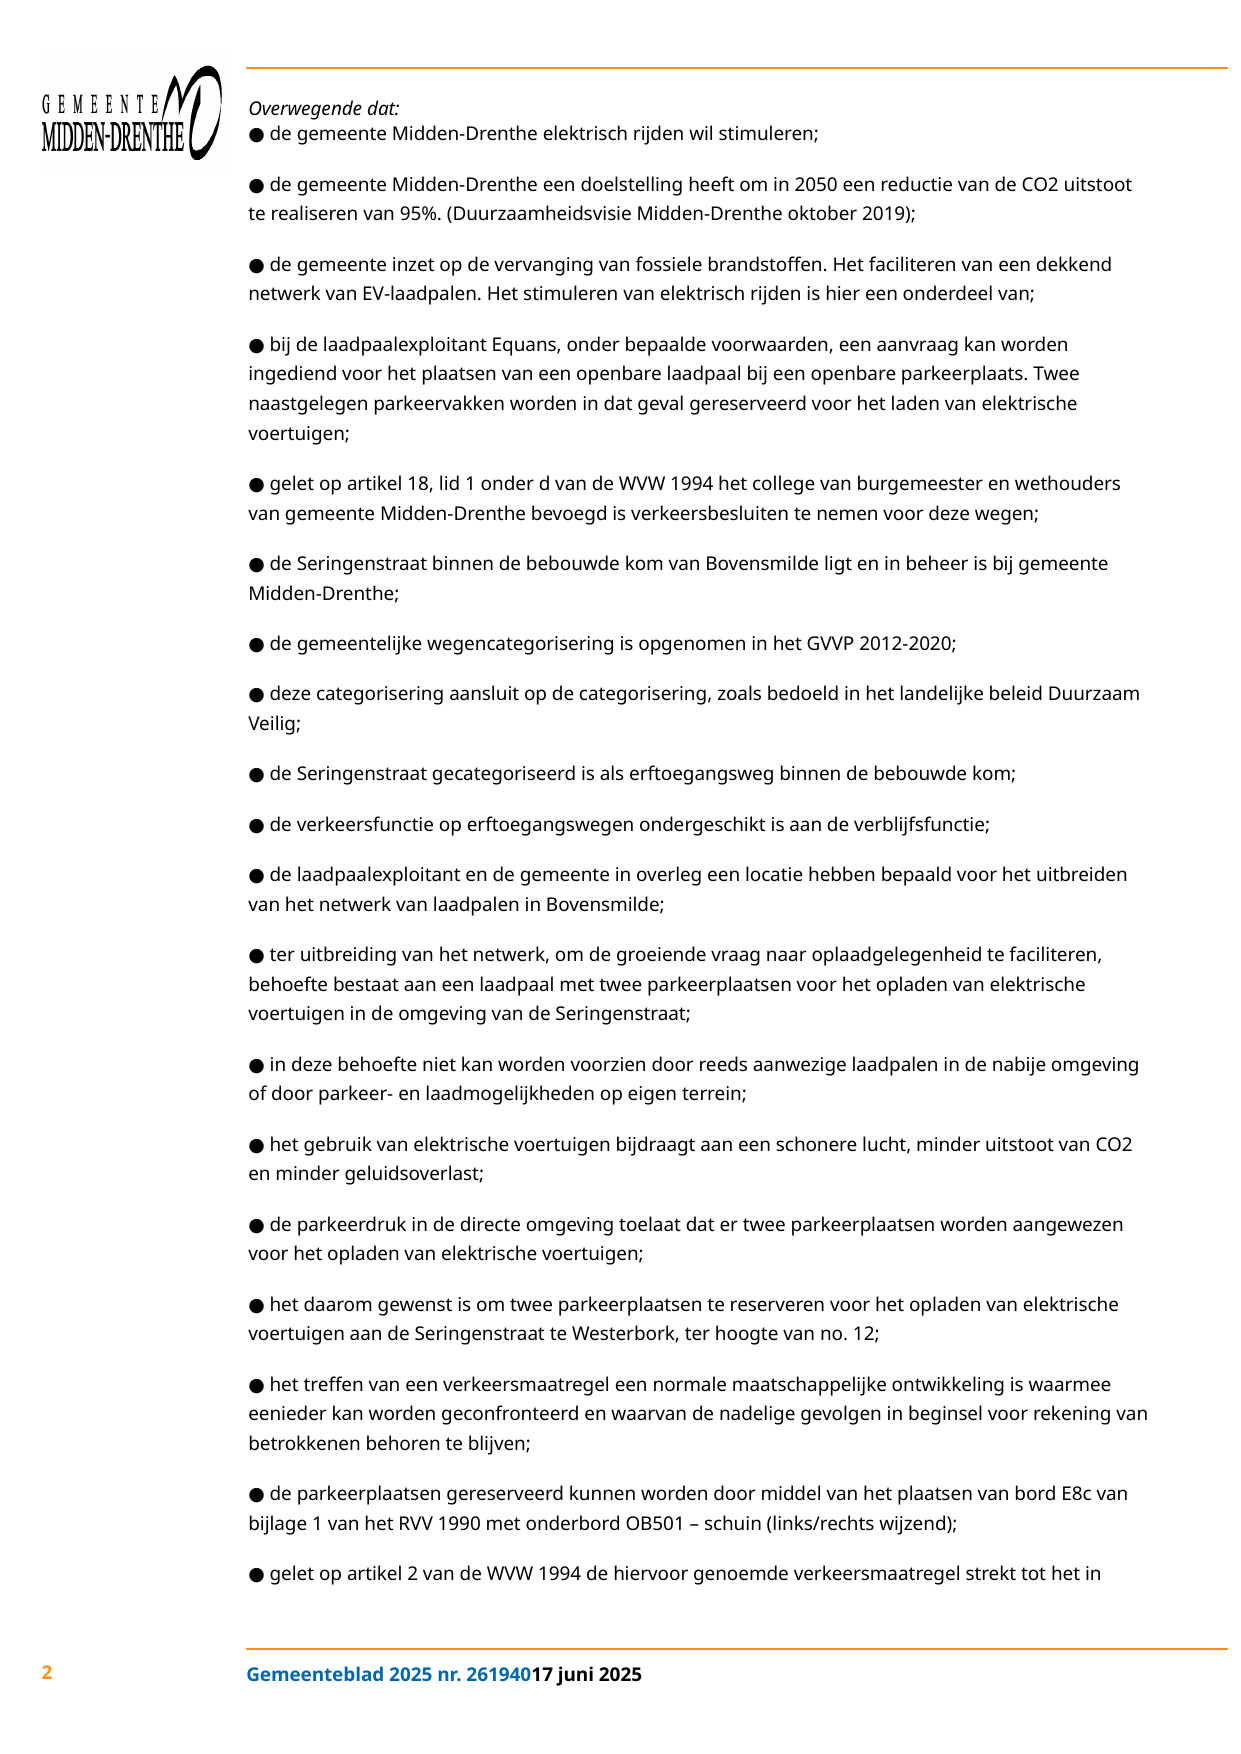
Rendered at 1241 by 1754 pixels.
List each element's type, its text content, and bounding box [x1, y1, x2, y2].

text ● deze categorisering aansluit op de categorisering, zoals bedoeld in het landelijke beleid Duurzaam Veilig; [248, 681, 1152, 736]
text ● de gemeente inzet op de vervanging van fossiele brandstoffen. Het faciliteren van een dekkend netwerk van EV-laadpalen. Het stimuleren van elektrisch rijden is hier een onderdeel van; [248, 251, 1152, 306]
text ● de laadpaalexploitant en de gemeente in overleg een locatie hebben bepaald voor het uitbreiden van het netwerk van laadpalen in Bovensmilde; [248, 861, 1152, 917]
text ● de gemeente Midden-Drenthe elektrisch rijden wil stimuleren; [248, 121, 1152, 146]
text ● de gemeente Midden-Drenthe een doelstelling heeft om in 2050 een reductie van de CO2 uitstoot te realiseren van 95%. (Duurzaamheidsvisie Midden-Drenthe oktober 2019); [248, 171, 1152, 226]
text ● het gebruik van elektrische voertuigen bijdraagt aan een schonere lucht, minder uitstoot van CO2 en minder geluidsoverlast; [248, 1131, 1152, 1186]
picture [41, 47, 231, 172]
text ● gelet op artikel 18, lid 1 onder d van de WVW 1994 het college van burgemeester en wethouders van gemeente Midden-Drenthe bevoegd is verkeersbesluiten te nemen voor deze wegen; [248, 470, 1152, 525]
text ● gelet op artikel 2 van de WVW 1994 de hiervoor genoemde verkeersmaatregel strekt tot het in [248, 1561, 1152, 1586]
text ● de verkeersfunctie op erftoegangswegen ondergeschikt is aan de verblijfsfunctie; [248, 811, 1152, 837]
text ● in deze behoefte niet kan worden voorzien door reeds aanwezige laadpalen in de nabije omgeving of door parkeer- en laadmogelijkheden op eigen terrein; [248, 1051, 1152, 1106]
text Overwegende dat: [248, 95, 1152, 121]
text ● het daarom gewenst is om twee parkeerplaatsen te reserveren voor het opladen van elektrische voertuigen aan de Seringenstraat te Westerbork, ter hoogte van no. 12; [248, 1291, 1152, 1346]
text ● de gemeentelijke wegencategorisering is opgenomen in het GVVP 2012-2020; [248, 630, 1152, 656]
text ● bij de laadpaalexploitant Equans, onder bepaalde voorwaarden, een aanvraag kan worden ingediend voor het plaatsen van een openbare laadpaal bij een openbare parkeerplaats. Twee naastgelegen parkeervakken worden in dat geval gereserveerd voor het laden van elektrische voertuigen; [248, 331, 1152, 445]
text ● de parkeerdruk in de directe omgeving toelaat dat er twee parkeerplaatsen worden aangewezen voor het opladen van elektrische voertuigen; [248, 1211, 1152, 1266]
text ● de parkeerplaatsen gereserveerd kunnen worden door middel van het plaatsen van bord E8c van bijlage 1 van het RVV 1990 met onderbord OB501 – schuin (links/rechts wijzend); [248, 1481, 1152, 1536]
text ● het treffen van een verkeersmaatregel een normale maatschappelijke ontwikkeling is waarmee eenieder kan worden geconfronteerd en waarvan de nadelige gevolgen in beginsel voor rekening van betrokkenen behoren te blijven; [248, 1371, 1152, 1456]
text ● ter uitbreiding van het netwerk, om de groeiende vraag naar oplaadgelegenheid te faciliteren, behoefte bestaat aan een laadpaal met twee parkeerplaatsen voor het opladen van elektrische voertuigen in de omgeving van de Seringenstraat; [248, 941, 1152, 1026]
text ● de Seringenstraat gecategoriseerd is als erftoegangsweg binnen de bebouwde kom; [248, 761, 1152, 786]
text ● de Seringenstraat binnen de bebouwde kom van Bovensmilde ligt en in beheer is bij gemeente Midden-Drenthe; [248, 550, 1152, 605]
